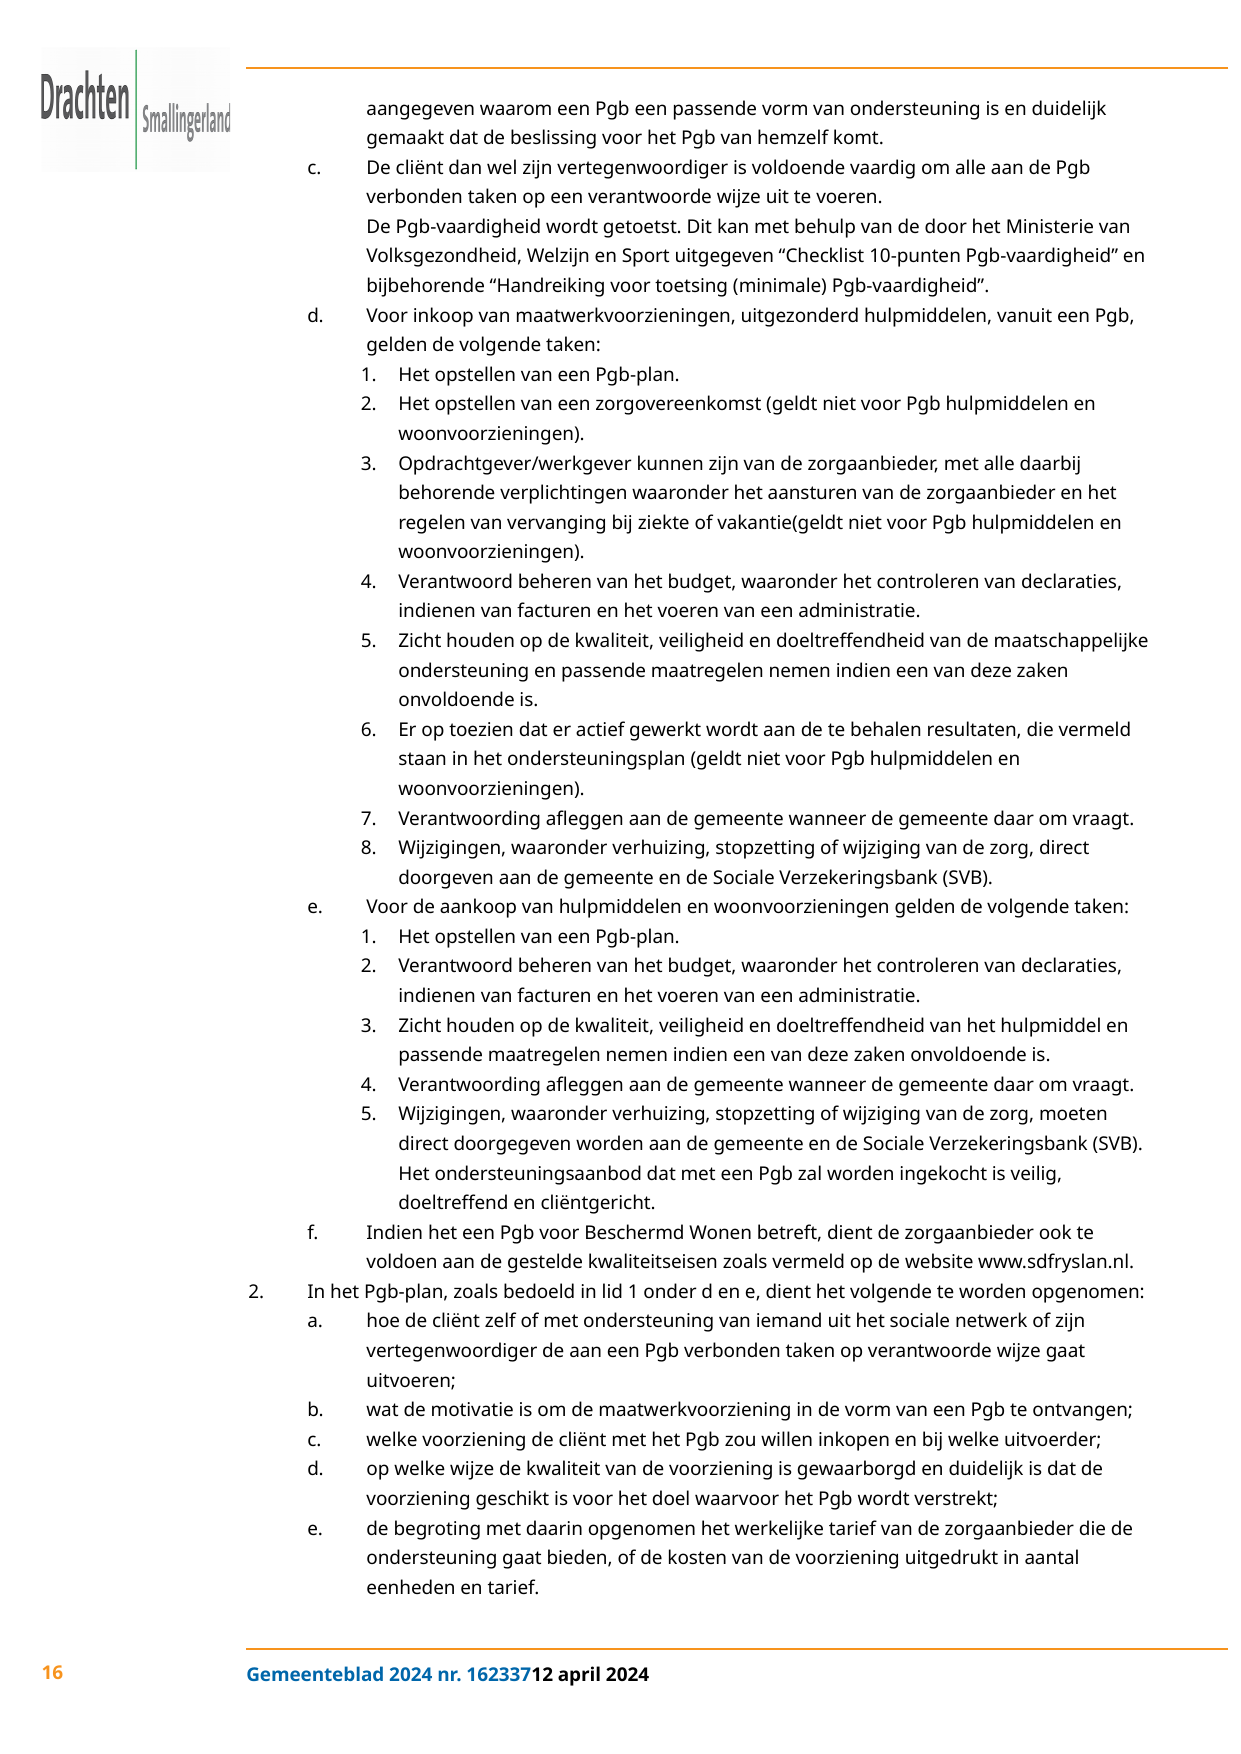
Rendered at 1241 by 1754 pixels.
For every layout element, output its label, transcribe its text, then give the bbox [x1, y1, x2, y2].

list De cliënt dan wel zijn vertegenwoordiger is voldoende vaardig om alle aan de Pgb verbonden taken op een verantwoorde wijze uit te voeren. [307, 154, 1152, 209]
list Het opstellen van een zorgovereenkomst (geldt niet voor Pgb hulpmiddelen en woonvoorzieningen). [361, 391, 1152, 446]
list Opdrachtgever/werkgever kunnen zijn van de zorgaanbieder, met alle daarbij behorende verplichtingen waaronder het aansturen van de zorgaanbieder en het regelen van vervanging bij ziekte of vakantie(geldt niet voor Pgb hulpmiddelen en woonvoorzieningen). [361, 450, 1152, 564]
list Het opstellen van een Pgb-plan. [361, 361, 1152, 387]
list Zicht houden op de kwaliteit, veiligheid en doeltreffendheid van de maatschappelijke ondersteuning en passende maatregelen nemen indien een van deze zaken onvoldoende is. [361, 627, 1152, 712]
list Verantwoording afleggen aan de gemeente wanneer de gemeente daar om vraagt. [361, 1071, 1152, 1097]
list Indien het een Pgb voor Beschermd Wonen betreft, dient de zorgaanbieder ook te voldoen aan de gestelde kwaliteitseisen zoals vermeld op de website www.sdfryslan.nl. [307, 1219, 1152, 1274]
list Het opstellen van een Pgb-plan. [361, 923, 1152, 949]
list Voor inkoop van maatwerkvoorzieningen, uitgezonderd hulpmiddelen, vanuit een Pgb, gelden de volgende taken: [307, 302, 1152, 357]
list Voor de aankoop van hulpmiddelen en woonvoorzieningen gelden de volgende taken: [307, 893, 1152, 919]
picture [41, 47, 231, 172]
list aangegeven waarom een Pgb een passende vorm van ondersteuning is en duidelijk gemaakt dat de beslissing voor het Pgb van hemzelf komt. [307, 95, 1152, 150]
list Zicht houden op de kwaliteit, veiligheid en doeltreffendheid van het hulpmiddel en passende maatregelen nemen indien een van deze zaken onvoldoende is. [361, 1012, 1152, 1067]
list de begroting met daarin opgenomen het werkelijke tarief van de zorgaanbieder die de ondersteuning gaat bieden, of de kosten van de voorziening uitgedrukt in aantal eenheden en tarief. [307, 1515, 1152, 1600]
list Verantwoord beheren van het budget, waaronder het controleren van declaraties, indienen van facturen en het voeren van een administratie. [361, 953, 1152, 1008]
list hoe de cliënt zelf of met ondersteuning van iemand uit het sociale netwerk of zijn vertegenwoordiger de aan een Pgb verbonden taken op verantwoorde wijze gaat uitvoeren; [307, 1308, 1152, 1393]
list Verantwoord beheren van het budget, waaronder het controleren van declaraties, indienen van facturen en het voeren van een administratie. [361, 568, 1152, 623]
list De Pgb-vaardigheid wordt getoetst. Dit kan met behulp van de door het Ministerie van Volksgezondheid, Welzijn en Sport uitgegeven “Checklist 10-punten Pgb-vaardigheid” en bijbehorende “Handreiking voor toetsing (minimale) Pgb-vaardigheid”. [307, 213, 1152, 298]
list Er op toezien dat er actief gewerkt wordt aan de te behalen resultaten, die vermeld staan in het ondersteuningsplan (geldt niet voor Pgb hulpmiddelen en woonvoorzieningen). [361, 716, 1152, 801]
list Wijzigingen, waaronder verhuizing, stopzetting of wijziging van de zorg, moeten direct doorgegeven worden aan de gemeente en de Sociale Verzekeringsbank (SVB). Het ondersteuningsaanbod dat met een Pgb zal worden ingekocht is veilig, doeltreffend en cliëntgericht. [361, 1101, 1152, 1215]
list In het Pgb-plan, zoals bedoeld in lid 1 onder d en e, dient het volgende te worden opgenomen: [248, 1278, 1152, 1304]
list op welke wijze de kwaliteit van de voorziening is gewaarborgd en duidelijk is dat de voorziening geschikt is voor het doel waarvoor het Pgb wordt verstrekt; [307, 1456, 1152, 1511]
list wat de motivatie is om de maatwerkvoorziening in de vorm van een Pgb te ontvangen; [307, 1396, 1152, 1422]
list Verantwoording afleggen aan de gemeente wanneer de gemeente daar om vraagt. [361, 805, 1152, 831]
list Wijzigingen, waaronder verhuizing, stopzetting of wijziging van de zorg, direct doorgeven aan de gemeente en de Sociale Verzekeringsbank (SVB). [361, 834, 1152, 890]
list welke voorziening de cliënt met het Pgb zou willen inkopen en bij welke uitvoerder; [307, 1426, 1152, 1452]
